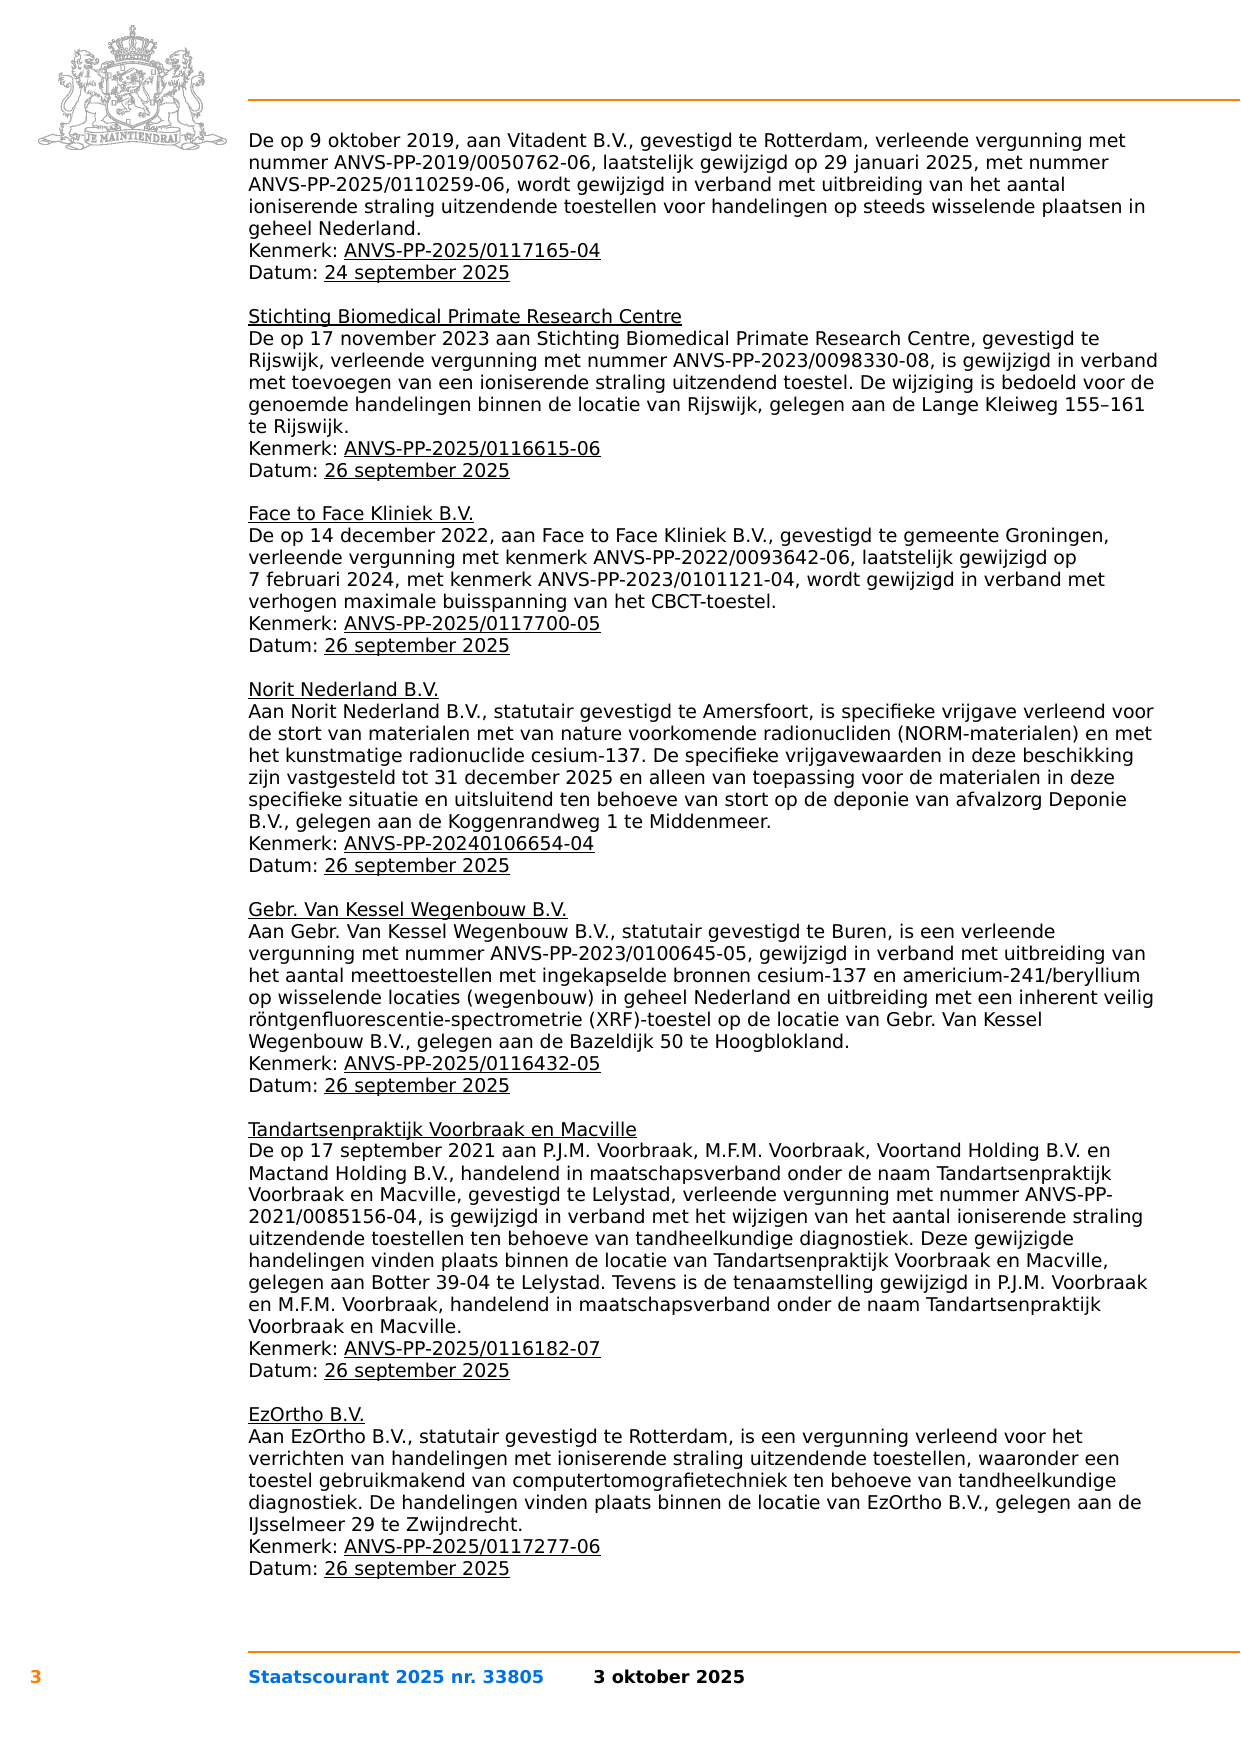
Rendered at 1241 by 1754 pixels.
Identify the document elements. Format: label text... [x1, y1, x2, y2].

text Kenmerk: ANVS-PP-2025/0116182-07 [248, 1338, 1163, 1360]
text Datum: 26 september 2025 [248, 635, 1163, 657]
text De op 17 november 2023 aan Stichting Biomedical Primate Research Centre, gevestigd te Rijswijk, verleende vergunning met nummer ANVS-PP-2023/0098330-08, is gewijzigd in verband met toevoegen van een ioniserende straling uitzendend toestel. De wijziging is bedoeld voor de genoemde handelingen binnen de locatie van Rijswijk, gelegen aan de Lange Kleiweg 155–161 [248, 328, 1163, 416]
text Face to Face Kliniek B.V. [248, 503, 1163, 525]
text Kenmerk: ANVS-PP-2025/0117165-04 [248, 240, 1163, 262]
text Kenmerk: ANVS-PP-20240106654-04 [248, 833, 1163, 855]
text Datum: 26 september 2025 [248, 1558, 1163, 1580]
text Kenmerk: ANVS-PP-2025/0117277-06 [248, 1536, 1163, 1558]
text Aan Norit Nederland B.V., statutair gevestigd te Amersfoort, is specifieke vrijgave verleend voor de stort van materialen met van nature voorkomende radionucliden (NORM-materialen) en met het kunstmatige radionuclide cesium-137. De specifieke vrijgavewaarden in deze beschikking zijn vastgesteld tot 31 december 2025 en alleen van toepassing voor de materialen in deze specifieke situatie en uitsluitend ten behoeve van stort op de deponie van afvalzorg Deponie B.V., gelegen aan de Koggenrandweg 1 te Middenmeer. [248, 701, 1163, 833]
text Datum: 26 september 2025 [248, 1074, 1163, 1097]
text Datum: 26 september 2025 [248, 459, 1163, 481]
text Kenmerk: ANVS-PP-2025/0116615-06 [248, 437, 1163, 459]
text te Rijswijk. [248, 416, 1163, 437]
picture [38, 25, 227, 150]
text EzOrtho B.V. [248, 1404, 1163, 1426]
text Kenmerk: ANVS-PP-2025/0116432-05 [248, 1053, 1163, 1074]
text Datum: 26 september 2025 [248, 855, 1163, 877]
text De op 9 oktober 2019, aan Vitadent B.V., gevestigd te Rotterdam, verleende vergunning met nummer ANVS-PP-2019/0050762-06, laatstelijk gewijzigd op 29 januari 2025, met nummer ANVS-PP-2025/0110259-06, wordt gewijzigd in verband met uitbreiding van het aantal ioniserende straling uitzendende toestellen voor handelingen op steeds wisselende plaatsen in geheel Nederland. [248, 130, 1163, 240]
text Datum: 24 september 2025 [248, 262, 1163, 284]
text Stichting Biomedical Primate Research Centre [248, 306, 1163, 328]
text De op 14 december 2022, aan Face to Face Kliniek B.V., gevestigd te gemeente Groningen, verleende vergunning met kenmerk ANVS-PP-2022/0093642-06, laatstelijk gewijzigd op 7 februari 2024, met kenmerk ANVS-PP-2023/0101121-04, wordt gewijzigd in verband met verhogen maximale buisspanning van het CBCT-toestel. [248, 525, 1163, 613]
text Aan Gebr. Van Kessel Wegenbouw B.V., statutair gevestigd te Buren, is een verleende vergunning met nummer ANVS-PP-2023/0100645-05, gewijzigd in verband met uitbreiding van het aantal meettoestellen met ingekapselde bronnen cesium-137 en americium-241/beryllium op wisselende locaties (wegenbouw) in geheel Nederland en uitbreiding met een inherent veilig röntgenfluorescentie-spectrometrie (XRF)-toestel op de locatie van Gebr. Van Kessel Wegenbouw B.V., gelegen aan de Bazeldijk 50 te Hoogblokland. [248, 921, 1163, 1053]
text Tandartsenpraktijk Voorbraak en Macville [248, 1118, 1163, 1140]
text Datum: 26 september 2025 [248, 1360, 1163, 1382]
text Kenmerk: ANVS-PP-2025/0117700-05 [248, 613, 1163, 635]
text De op 17 september 2021 aan P.J.M. Voorbraak, M.F.M. Voorbraak, Voortand Holding B.V. en Mactand Holding B.V., handelend in maatschapsverband onder de naam Tandartsenpraktijk Voorbraak en Macville, gevestigd te Lelystad, verleende vergunning met nummer ANVS-PP-2021/0085156-04, is gewijzigd in verband met het wijzigen van het aantal ioniserende straling uitzendende toestellen ten behoeve van tandheelkundige diagnostiek. Deze gewijzigde handelingen vinden plaats binnen de locatie van Tandartsenpraktijk Voorbraak en Macville, gelegen aan Botter 39-04 te Lelystad. Tevens is de tenaamstelling gewijzigd in P.J.M. Voorbraak en M.F.M. Voorbraak, handelend in maatschapsverband onder de naam Tandartsenpraktijk Voorbraak en Macville. [248, 1140, 1163, 1338]
text Gebr. Van Kessel Wegenbouw B.V. [248, 899, 1163, 921]
text Norit Nederland B.V. [248, 679, 1163, 701]
text Aan EzOrtho B.V., statutair gevestigd te Rotterdam, is een vergunning verleend voor het verrichten van handelingen met ioniserende straling uitzendende toestellen, waaronder een toestel gebruikmakend van computertomografietechniek ten behoeve van tandheelkundige diagnostiek. De handelingen vinden plaats binnen de locatie van EzOrtho B.V., gelegen aan de IJsselmeer 29 te Zwijndrecht. [248, 1426, 1163, 1536]
